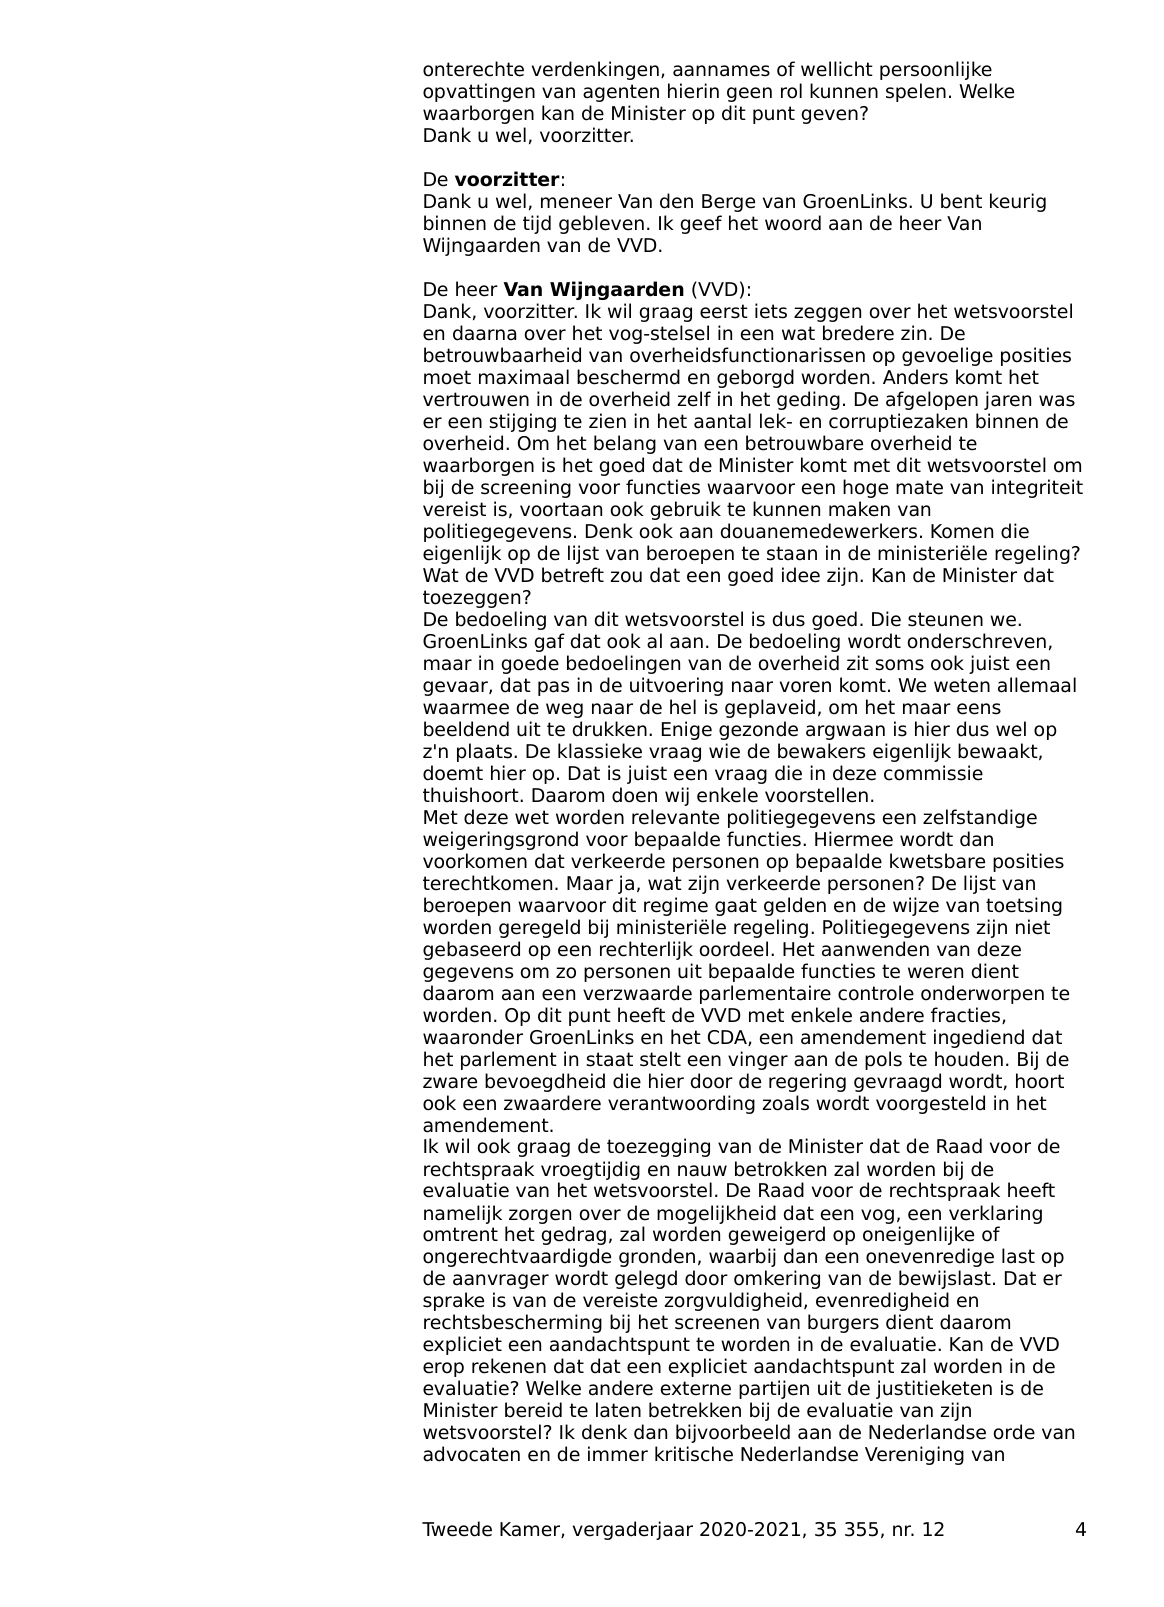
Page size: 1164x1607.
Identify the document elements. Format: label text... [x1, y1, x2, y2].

text De bedoeling van dit wetsvoorstel is dus goed. Die steunen we. GroenLinks gaf dat ook al aan. De bedoeling wordt onderschreven, maar in goede bedoelingen van de overheid zit soms ook juist een gevaar, dat pas in de uitvoering naar voren komt. We weten allemaal waarmee de weg naar de hel is geplaveid, om het maar eens beeldend uit te drukken. Enige gezonde argwaan is hier dus wel op z'n plaats. De klassieke vraag wie de bewakers eigenlijk bewaakt, doemt hier op. Dat is juist een vraag die in deze commissie thuishoort. Daarom doen wij enkele voorstellen. [422, 609, 1087, 807]
text Met deze wet worden relevante politiegegevens een zelfstandige weigeringsgrond voor bepaalde functies. Hiermee wordt dan voorkomen dat verkeerde personen op bepaalde kwetsbare posities terechtkomen. Maar ja, wat zijn verkeerde personen? De lijst van beroepen waarvoor dit regime gaat gelden en de wijze van toetsing worden geregeld bij ministeriële regeling. Politiegegevens zijn niet gebaseerd op een rechterlijk oordeel. Het aanwenden van deze gegevens om zo personen uit bepaalde functies te weren dient daarom aan een verzwaarde parlementaire controle onderworpen te worden. Op dit punt heeft de VVD met enkele andere fracties, waaronder GroenLinks en het CDA, een amendement ingediend dat het parlement in staat stelt een vinger aan de pols te houden. Bij de zware bevoegdheid die hier door de regering gevraagd wordt, hoort ook een zwaardere verantwoording zoals wordt voorgesteld in het amendement. [422, 807, 1087, 1136]
text Ik wil ook graag de toezegging van de Minister dat de Raad voor de rechtspraak vroegtijdig en nauw betrokken zal worden bij de evaluatie van het wetsvoorstel. De Raad voor de rechtspraak heeft namelijk zorgen over de mogelijkheid dat een vog, een verklaring omtrent het gedrag, zal worden geweigerd op oneigenlijke of ongerechtvaardigde gronden, waarbij dan een onevenredige last op de aanvrager wordt gelegd door omkering van de bewijslast. Dat er sprake is van de vereiste zorgvuldigheid, evenredigheid en rechtsbescherming bij het screenen van burgers dient daarom expliciet een aandachtspunt te worden in de evaluatie. Kan de VVD erop rekenen dat dat een expliciet aandachtspunt zal worden in de evaluatie? Welke andere externe partijen uit de justitieketen is de Minister bereid te laten betrekken bij de evaluatie van zijn wetsvoorstel? Ik denk dan bijvoorbeeld aan de Nederlandse orde van advocaten en de immer kritische Nederlandse Vereniging van [422, 1136, 1087, 1466]
text De voorzitter: [422, 169, 1087, 191]
text onterechte verdenkingen, aannames of wellicht persoonlijke opvattingen van agenten hierin geen rol kunnen spelen. Welke waarborgen kan de Minister op dit punt geven? [422, 59, 1087, 125]
text Dank u wel, voorzitter. [422, 125, 1087, 147]
text De heer Van Wijngaarden (VVD): [422, 279, 1087, 301]
text Dank u wel, meneer Van den Berge van GroenLinks. U bent keurig binnen de tijd gebleven. Ik geef het woord aan de heer Van Wijngaarden van de VVD. [422, 191, 1087, 257]
text Dank, voorzitter. Ik wil graag eerst iets zeggen over het wetsvoorstel en daarna over het vog-stelsel in een wat bredere zin. De betrouwbaarheid van overheidsfunctionarissen op gevoelige posities moet maximaal beschermd en geborgd worden. Anders komt het vertrouwen in de overheid zelf in het geding. De afgelopen jaren was er een stijging te zien in het aantal lek- en corruptiezaken binnen de overheid. Om het belang van een betrouwbare overheid te waarborgen is het goed dat de Minister komt met dit wetsvoorstel om bij de screening voor functies waarvoor een hoge mate van integriteit vereist is, voortaan ook gebruik te kunnen maken van politiegegevens. Denk ook aan douanemedewerkers. Komen die eigenlijk op de lijst van beroepen te staan in de ministeriële regeling? Wat de VVD betreft zou dat een goed idee zijn. Kan de Minister dat toezeggen? [422, 301, 1087, 609]
